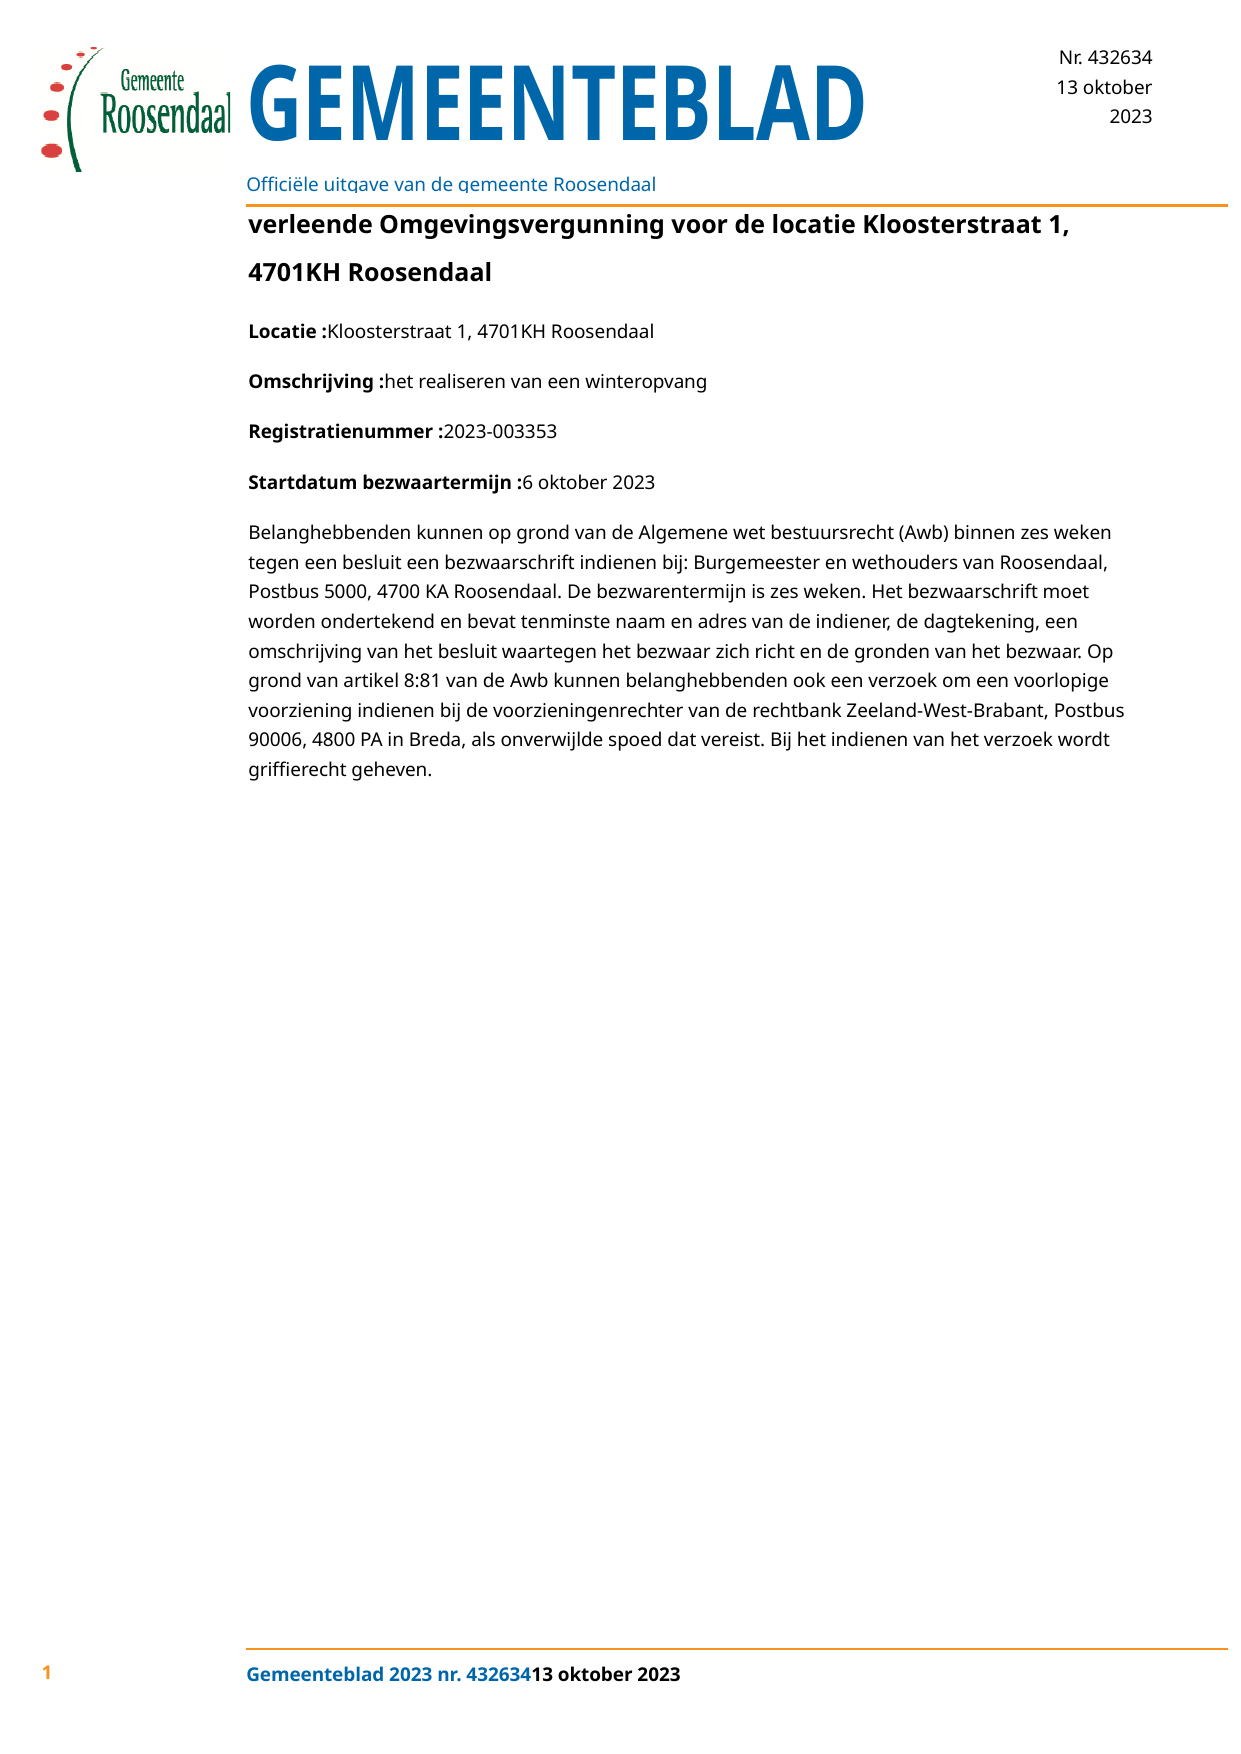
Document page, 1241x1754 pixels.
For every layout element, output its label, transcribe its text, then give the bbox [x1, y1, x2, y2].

text Omschrijving :het realiseren van een winteropvang [248, 368, 1152, 394]
text Registratienummer :2023-003353 [248, 419, 1152, 444]
text verleende Omgevingsvergunning voor de locatie Kloosterstraat 1, 4701KH Roosendaal [248, 207, 1152, 288]
text Locatie :Kloosterstraat 1, 4701KH Roosendaal [248, 318, 1152, 344]
picture [41, 47, 231, 172]
text Startdatum bezwaartermijn :6 oktober 2023 [248, 469, 1152, 495]
text Belanghebbenden kunnen op grond van de Algemene wet bestuursrecht (Awb) binnen zes weken tegen een besluit een bezwaarschrift indienen bij: Burgemeester en wethouders van Roosendaal, Postbus 5000, 4700 KA Roosendaal. De bezwarentermijn is zes weken. Het bezwaarschrift moet worden ondertekend en bevat tenminste naam en adres van de indiener, de dagtekening, een omschrijving van het besluit waartegen het bezwaar zich richt en de gronden van het bezwaar. Op grond van artikel 8:81 van de Awb kunnen belanghebbenden ook een verzoek om een voorlopige voorziening indienen bij de voorzieningenrechter van de rechtbank Zeeland-West-Brabant, Postbus 90006, 4800 PA in Breda, als onverwijlde spoed dat vereist. Bij het indienen van het verzoek wordt griffierecht geheven. [248, 519, 1152, 782]
